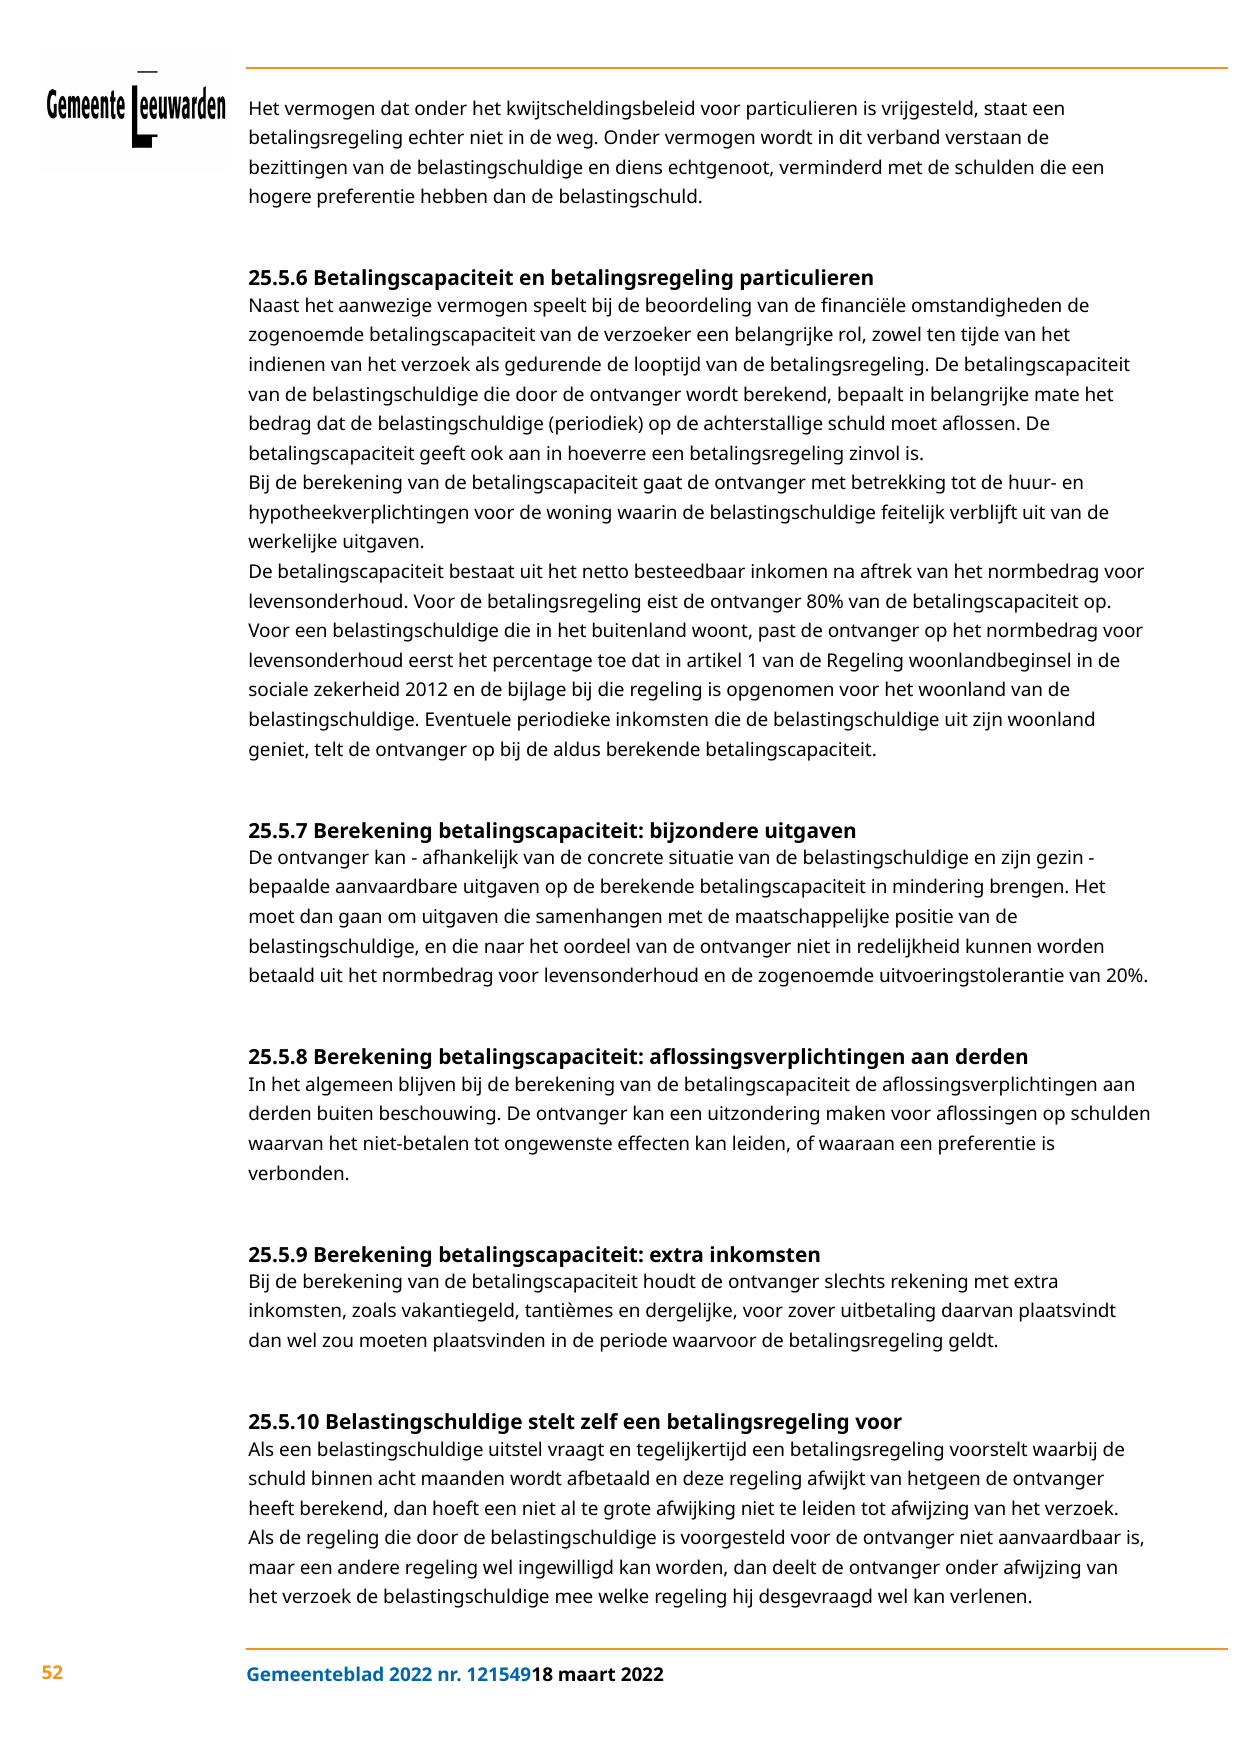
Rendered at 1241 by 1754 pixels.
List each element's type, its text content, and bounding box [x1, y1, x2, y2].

text 25.5.8 Berekening betalingscapaciteit: aflossingsverplichtingen aan derden [248, 1042, 1152, 1071]
text Als een belastingschuldige uitstel vraagt en tegelijkertijd een betalingsregeling voorstelt waarbij de schuld binnen acht maanden wordt afbetaald en deze regeling afwijkt van hetgeen de ontvanger heeft berekend, dan hoeft een niet al te grote afwijking niet te leiden tot afwijzing van het verzoek. [248, 1436, 1152, 1521]
text 25.5.10 Belastingschuldige stelt zelf een betalingsregeling voor [248, 1407, 1152, 1436]
text 25.5.9 Berekening betalingscapaciteit: extra inkomsten [248, 1240, 1152, 1268]
text Bij de berekening van de betalingscapaciteit houdt de ontvanger slechts rekening met extra inkomsten, zoals vakantiegeld, tantièmes en dergelijke, voor zover uitbetaling daarvan plaatsvindt dan wel zou moeten plaatsvinden in de periode waarvoor de betalingsregeling geldt. [248, 1268, 1152, 1353]
text De ontvanger kan - afhankelijk van de concrete situatie van de belastingschuldige en zijn gezin - bepaalde aanvaardbare uitgaven op de berekende betalingscapaciteit in mindering brengen. Het moet dan gaan om uitgaven die samenhangen met de maatschappelijke positie van de belastingschuldige, en die naar het oordeel van de ontvanger niet in redelijkheid kunnen worden betaald uit het normbedrag voor levensonderhoud en de zogenoemde uitvoeringstolerantie van 20%. [248, 844, 1152, 988]
picture [41, 47, 231, 172]
text Bij de berekening van de betalingscapaciteit gaat de ontvanger met betrekking tot de huur- en hypotheekverplichtingen voor de woning waarin de belastingschuldige feitelijk verblijft uit van de werkelijke uitgaven. [248, 469, 1152, 554]
text De betalingscapaciteit bestaat uit het netto besteedbaar inkomen na aftrek van het normbedrag voor levensonderhoud. Voor de betalingsregeling eist de ontvanger 80% van de betalingscapaciteit op. Voor een belastingschuldige die in het buitenland woont, past de ontvanger op het normbedrag voor levensonderhoud eerst het percentage toe dat in artikel 1 van de Regeling woonlandbeginsel in de sociale zekerheid 2012 en de bijlage bij die regeling is opgenomen voor het woonland van de belastingschuldige. Eventuele periodieke inkomsten die de belastingschuldige uit zijn woonland geniet, telt de ontvanger op bij de aldus berekende betalingscapaciteit. [248, 558, 1152, 761]
text Het vermogen dat onder het kwijtscheldingsbeleid voor particulieren is vrijgesteld, staat een betalingsregeling echter niet in de weg. Onder vermogen wordt in dit verband verstaan de bezittingen van de belastingschuldige en diens echtgenoot, verminderd met de schulden die een hogere preferentie hebben dan de belastingschuld. [248, 95, 1152, 209]
text 25.5.7 Berekening betalingscapaciteit: bijzondere uitgaven [248, 816, 1152, 844]
text Als de regeling die door de belastingschuldige is voorgesteld voor de ontvanger niet aanvaardbaar is, maar een andere regeling wel ingewilligd kan worden, dan deelt de ontvanger onder afwijzing van het verzoek de belastingschuldige mee welke regeling hij desgevraagd wel kan verlenen. [248, 1524, 1152, 1609]
text 25.5.6 Betalingscapaciteit en betalingsregeling particulieren [248, 263, 1152, 292]
text In het algemeen blijven bij de berekening van de betalingscapaciteit de aflossingsverplichtingen aan derden buiten beschouwing. De ontvanger kan een uitzondering maken voor aflossingen op schulden waarvan het niet-betalen tot ongewenste effecten kan leiden, of waaraan een preferentie is verbonden. [248, 1071, 1152, 1185]
text Naast het aanwezige vermogen speelt bij de beoordeling van de financiële omstandigheden de zogenoemde betalingscapaciteit van de verzoeker een belangrijke rol, zowel ten tijde van het indienen van het verzoek als gedurende de looptijd van de betalingsregeling. De betalingscapaciteit van de belastingschuldige die door de ontvanger wordt berekend, bepaalt in belangrijke mate het bedrag dat de belastingschuldige (periodiek) op de achterstallige schuld moet aflossen. De betalingscapaciteit geeft ook aan in hoeverre een betalingsregeling zinvol is. [248, 292, 1152, 466]
